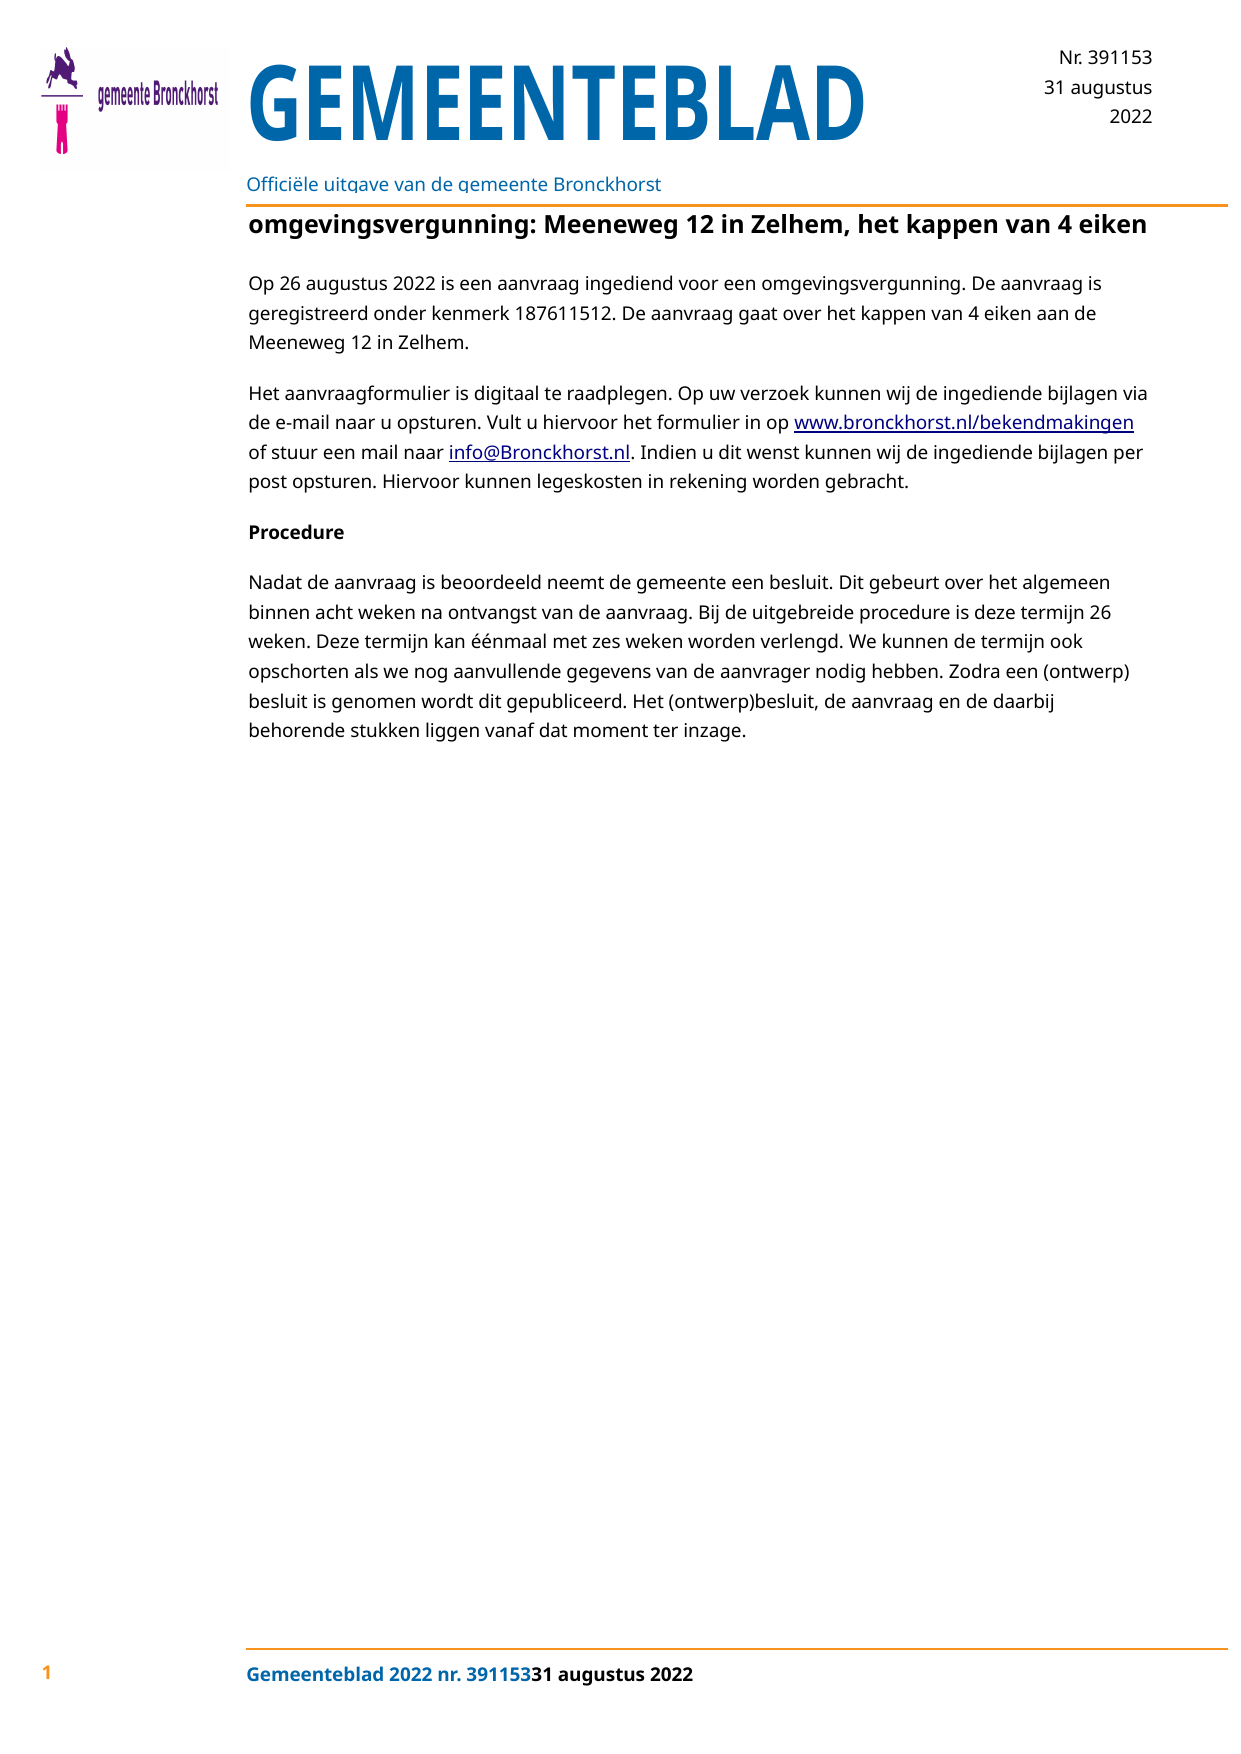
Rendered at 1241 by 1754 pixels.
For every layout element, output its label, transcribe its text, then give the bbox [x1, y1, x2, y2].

text omgevingsvergunning: Meeneweg 12 in Zelhem, het kappen van 4 eiken [248, 207, 1152, 241]
picture [41, 47, 231, 172]
text Op 26 augustus 2022 is een aanvraag ingediend voor een omgevingsvergunning. De aanvraag is geregistreerd onder kenmerk 187611512. De aanvraag gaat over het kappen van 4 eiken aan de Meeneweg 12 in Zelhem. [248, 270, 1152, 355]
text Het aanvraagformulier is digitaal te raadplegen. Op uw verzoek kunnen wij de ingediende bijlagen via de e-mail naar u opsturen. Vult u hiervoor het formulier in op www.bronckhorst.nl/bekendmakingen of stuur een mail naar info@Bronckhorst.nl. Indien u dit wenst kunnen wij de ingediende bijlagen per post opsturen. Hiervoor kunnen legeskosten in rekening worden gebracht. [248, 380, 1152, 494]
text Nadat de aanvraag is beoordeeld neemt de gemeente een besluit. Dit gebeurt over het algemeen binnen acht weken na ontvangst van de aanvraag. Bij de uitgebreide procedure is deze termijn 26 weken. Deze termijn kan éénmaal met zes weken worden verlengd. We kunnen de termijn ook opschorten als we nog aanvullende gegevens van de aanvrager nodig hebben. Zodra een (ontwerp) besluit is genomen wordt dit gepubliceerd. Het (ontwerp)besluit, de aanvraag en de daarbij behorende stukken liggen vanaf dat moment ter inzage. [248, 569, 1152, 743]
text Procedure [248, 519, 1152, 545]
